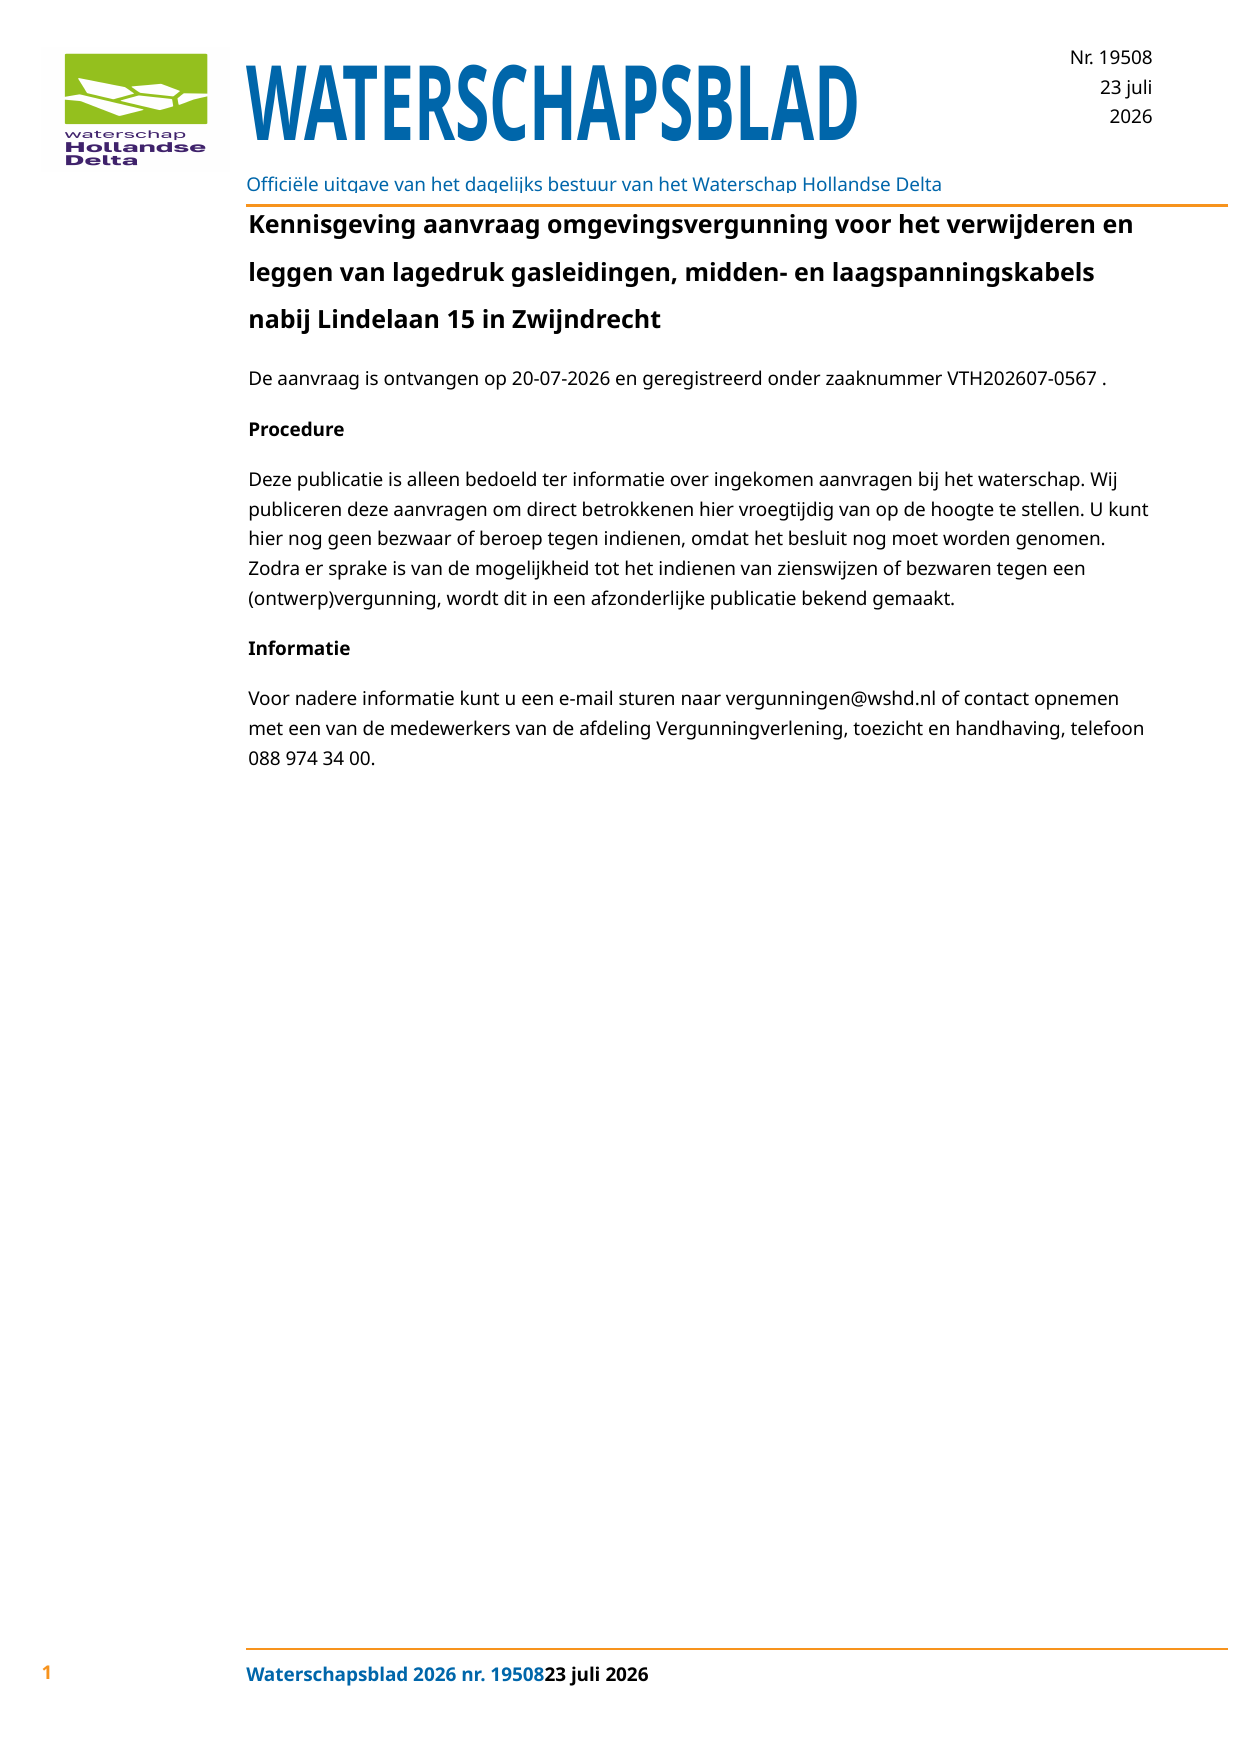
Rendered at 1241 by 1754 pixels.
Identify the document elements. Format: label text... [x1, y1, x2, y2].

text Procedure [248, 416, 1152, 442]
picture [41, 47, 231, 172]
text Kennisgeving aanvraag omgevingsvergunning voor het verwijderen en leggen van lagedruk gasleidingen, midden- en laagspanningskabels nabij Lindelaan 15 in Zwijndrecht [248, 207, 1152, 336]
text Deze publicatie is alleen bedoeld ter informatie over ingekomen aanvragen bij het waterschap. Wij publiceren deze aanvragen om direct betrokkenen hier vroegtijdig van op de hoogte te stellen. U kunt hier nog geen bezwaar of beroep tegen indienen, omdat het besluit nog moet worden genomen. Zodra er sprake is van de mogelijkheid tot het indienen van zienswijzen of bezwaren tegen een (ontwerp)vergunning, wordt dit in een afzonderlijke publicatie bekend gemaakt. [248, 466, 1152, 610]
text De aanvraag is ontvangen op 20-07-2026 en geregistreerd onder zaaknummer VTH202607-0567 . [248, 366, 1152, 391]
text Voor nadere informatie kunt u een e-mail sturen naar vergunningen@wshd.nl of contact opnemen met een van de medewerkers van de afdeling Vergunningverlening, toezicht en handhaving, telefoon 088 974 34 00. [248, 686, 1152, 770]
text Informatie [248, 635, 1152, 661]
